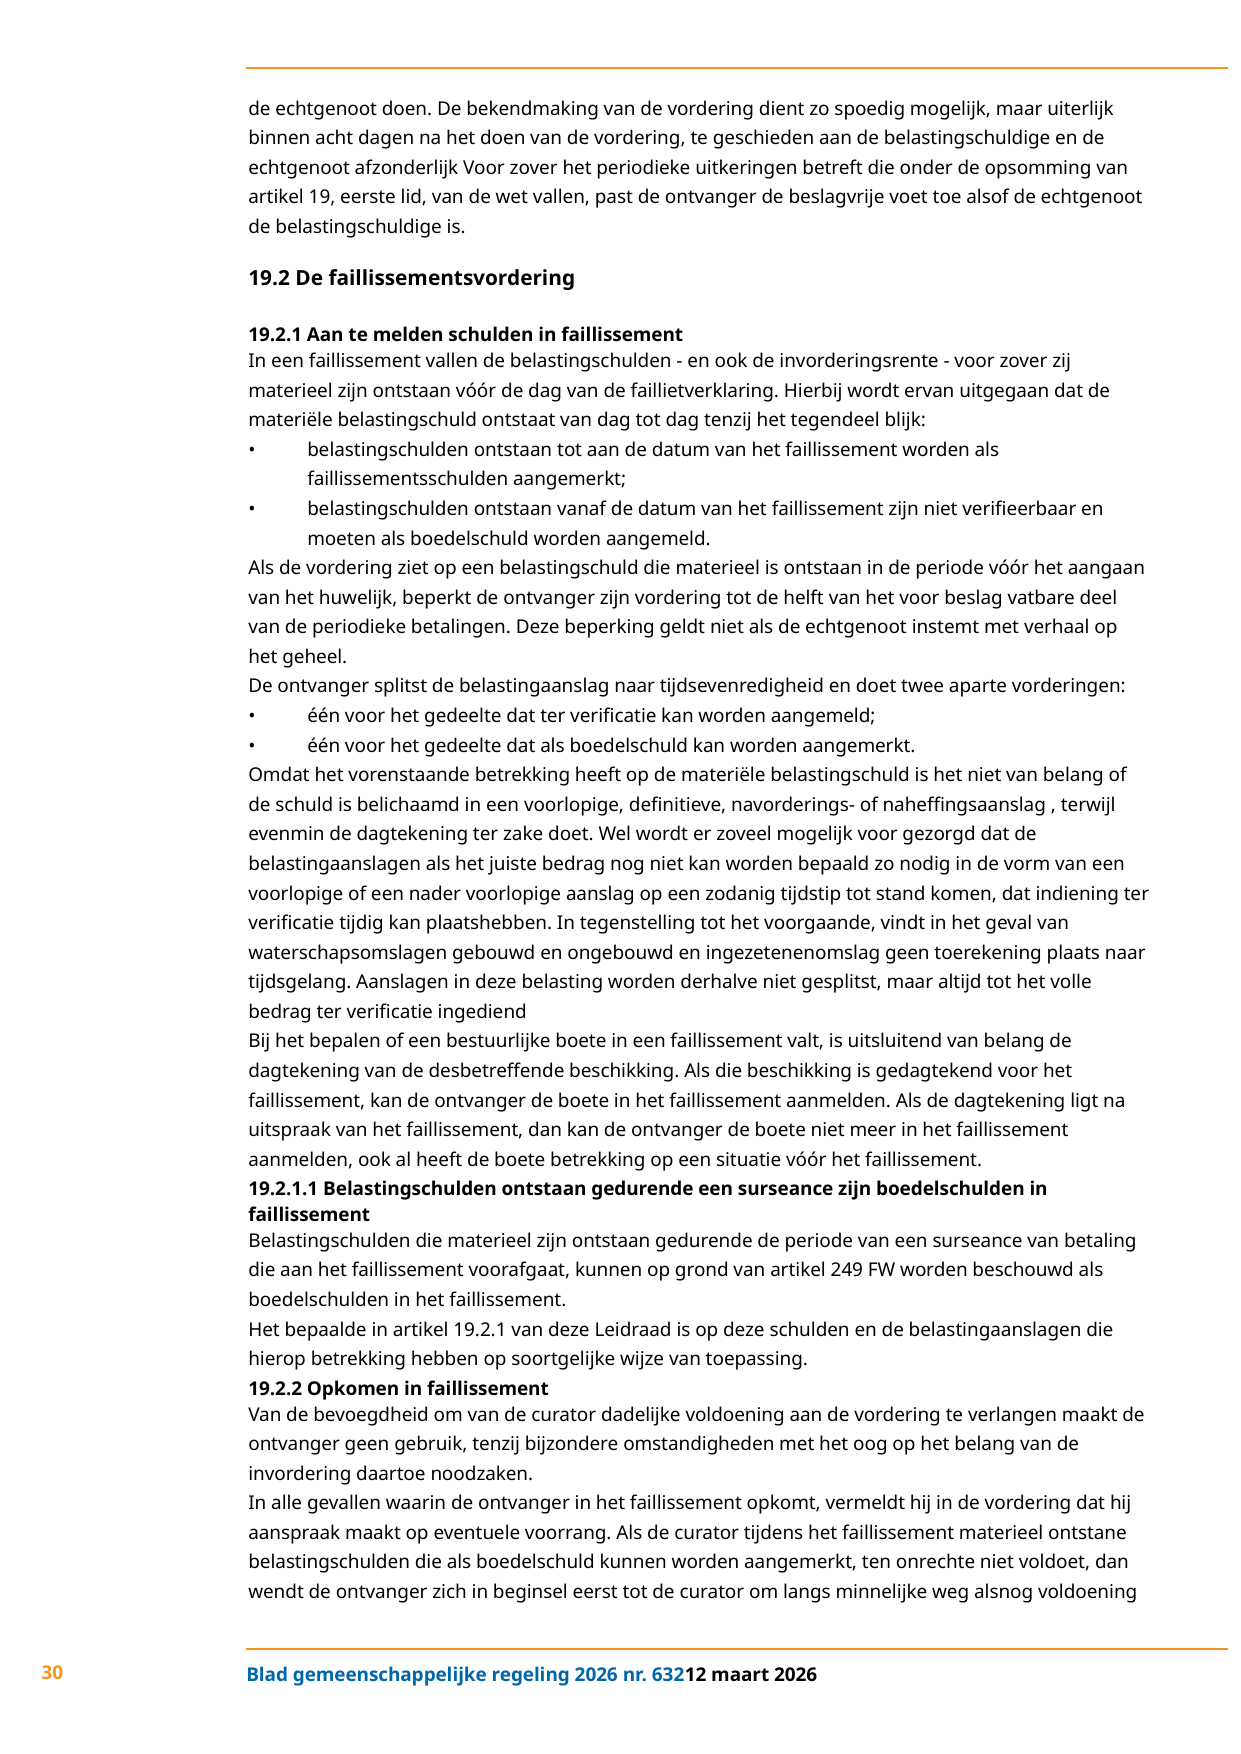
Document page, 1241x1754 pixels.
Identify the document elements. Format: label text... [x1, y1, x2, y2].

text 19.2.1.1 Belastingschulden ontstaan gedurende een surseance zijn boedelschulden in faillissement [248, 1176, 1152, 1227]
text de echtgenoot doen. De bekendmaking van de vordering dient zo spoedig mogelijk, maar uiterlijk binnen acht dagen na het doen van de vordering, te geschieden aan de belastingschuldige en de echtgenoot afzonderlijk Voor zover het periodieke uitkeringen betreft die onder de opsomming van artikel 19, eerste lid, van de wet vallen, past de ontvanger de beslagvrije voet toe alsof de echtgenoot de belastingschuldige is. [248, 95, 1152, 239]
text Als de vordering ziet op een belastingschuld die materieel is ontstaan in de periode vóór het aangaan van het huwelijk, beperkt de ontvanger zijn vordering tot de helft van het voor beslag vatbare deel van de periodieke betalingen. Deze beperking geldt niet als de echtgenoot instemt met verhaal op het geheel. [248, 554, 1152, 669]
text Omdat het vorenstaande betrekking heeft op de materiële belastingschuld is het niet van belang of de schuld is belichaamd in een voorlopige, definitieve, navorderings- of naheffingsaanslag , terwijl evenmin de dagtekening ter zake doet. Wel wordt er zoveel mogelijk voor gezorgd dat de belastingaanslagen als het juiste bedrag nog niet kan worden bepaald zo nodig in de vorm van een voorlopige of een nader voorlopige aanslag op een zodanig tijdstip tot stand komen, dat indiening ter verificatie tijdig kan plaatshebben. In tegenstelling tot het voorgaande, vindt in het geval van waterschapsomslagen gebouwd en ongebouwd en ingezetenenomslag geen toerekening plaats naar tijdsgelang. Aanslagen in deze belasting worden derhalve niet gesplitst, maar altijd tot het volle bedrag ter verificatie ingediend [248, 761, 1152, 1024]
text De ontvanger splitst de belastingaanslag naar tijdsevenredigheid en doet twee aparte vorderingen: [248, 673, 1152, 698]
text 19.2.1 Aan te melden schulden in faillissement [248, 322, 1152, 347]
text In alle gevallen waarin de ontvanger in het faillissement opkomt, vermeldt hij in de vordering dat hij aanspraak maakt op eventuele voorrang. Als de curator tijdens het faillissement materieel ontstane belastingschulden die als boedelschuld kunnen worden aangemerkt, ten onrechte niet voldoet, dan wendt de ontvanger zich in beginsel eerst tot de curator om langs minnelijke weg alsnog voldoening [248, 1489, 1152, 1604]
text In een faillissement vallen de belastingschulden - en ook de invorderingsrente - voor zover zij materieel zijn ontstaan vóór de dag van de faillietverklaring. Hierbij wordt ervan uitgegaan dat de materiële belastingschuld ontstaat van dag tot dag tenzij het tegendeel blijk: [248, 347, 1152, 432]
list belastingschulden ontstaan tot aan de datum van het faillissement worden als faillissementsschulden aangemerkt; [248, 436, 1152, 491]
text Het bepaalde in artikel 19.2.1 van deze Leidraad is op deze schulden en de belastingaanslagen die hierop betrekking hebben op soortgelijke wijze van toepassing. [248, 1316, 1152, 1371]
text Belastingschulden die materieel zijn ontstaan gedurende de periode van een surseance van betaling die aan het faillissement voorafgaat, kunnen op grond van artikel 249 FW worden beschouwd als boedelschulden in het faillissement. [248, 1227, 1152, 1312]
picture [41, 47, 231, 172]
text Van de bevoegdheid om van de curator dadelijke voldoening aan de vordering te verlangen maakt de ontvanger geen gebruik, tenzij bijzondere omstandigheden met het oog op het belang van de invordering daartoe noodzaken. [248, 1401, 1152, 1486]
list één voor het gedeelte dat ter verificatie kan worden aangemeld; [248, 702, 1152, 728]
text 19.2.2 Opkomen in faillissement [248, 1375, 1152, 1401]
text Bij het bepalen of een bestuurlijke boete in een faillissement valt, is uitsluitend van belang de dagtekening van de desbetreffende beschikking. Als die beschikking is gedagtekend voor het faillissement, kan de ontvanger de boete in het faillissement aanmelden. Als de dagtekening ligt na uitspraak van het faillissement, dan kan de ontvanger de boete niet meer in het faillissement aanmelden, ook al heeft de boete betrekking op een situatie vóór het faillissement. [248, 1028, 1152, 1172]
list belastingschulden ontstaan vanaf de datum van het faillissement zijn niet verifieerbaar en moeten als boedelschuld worden aangemeld. [248, 495, 1152, 551]
text 19.2 De faillissementsvordering [248, 263, 1152, 292]
list één voor het gedeelte dat als boedelschuld kan worden aangemerkt. [248, 732, 1152, 758]
